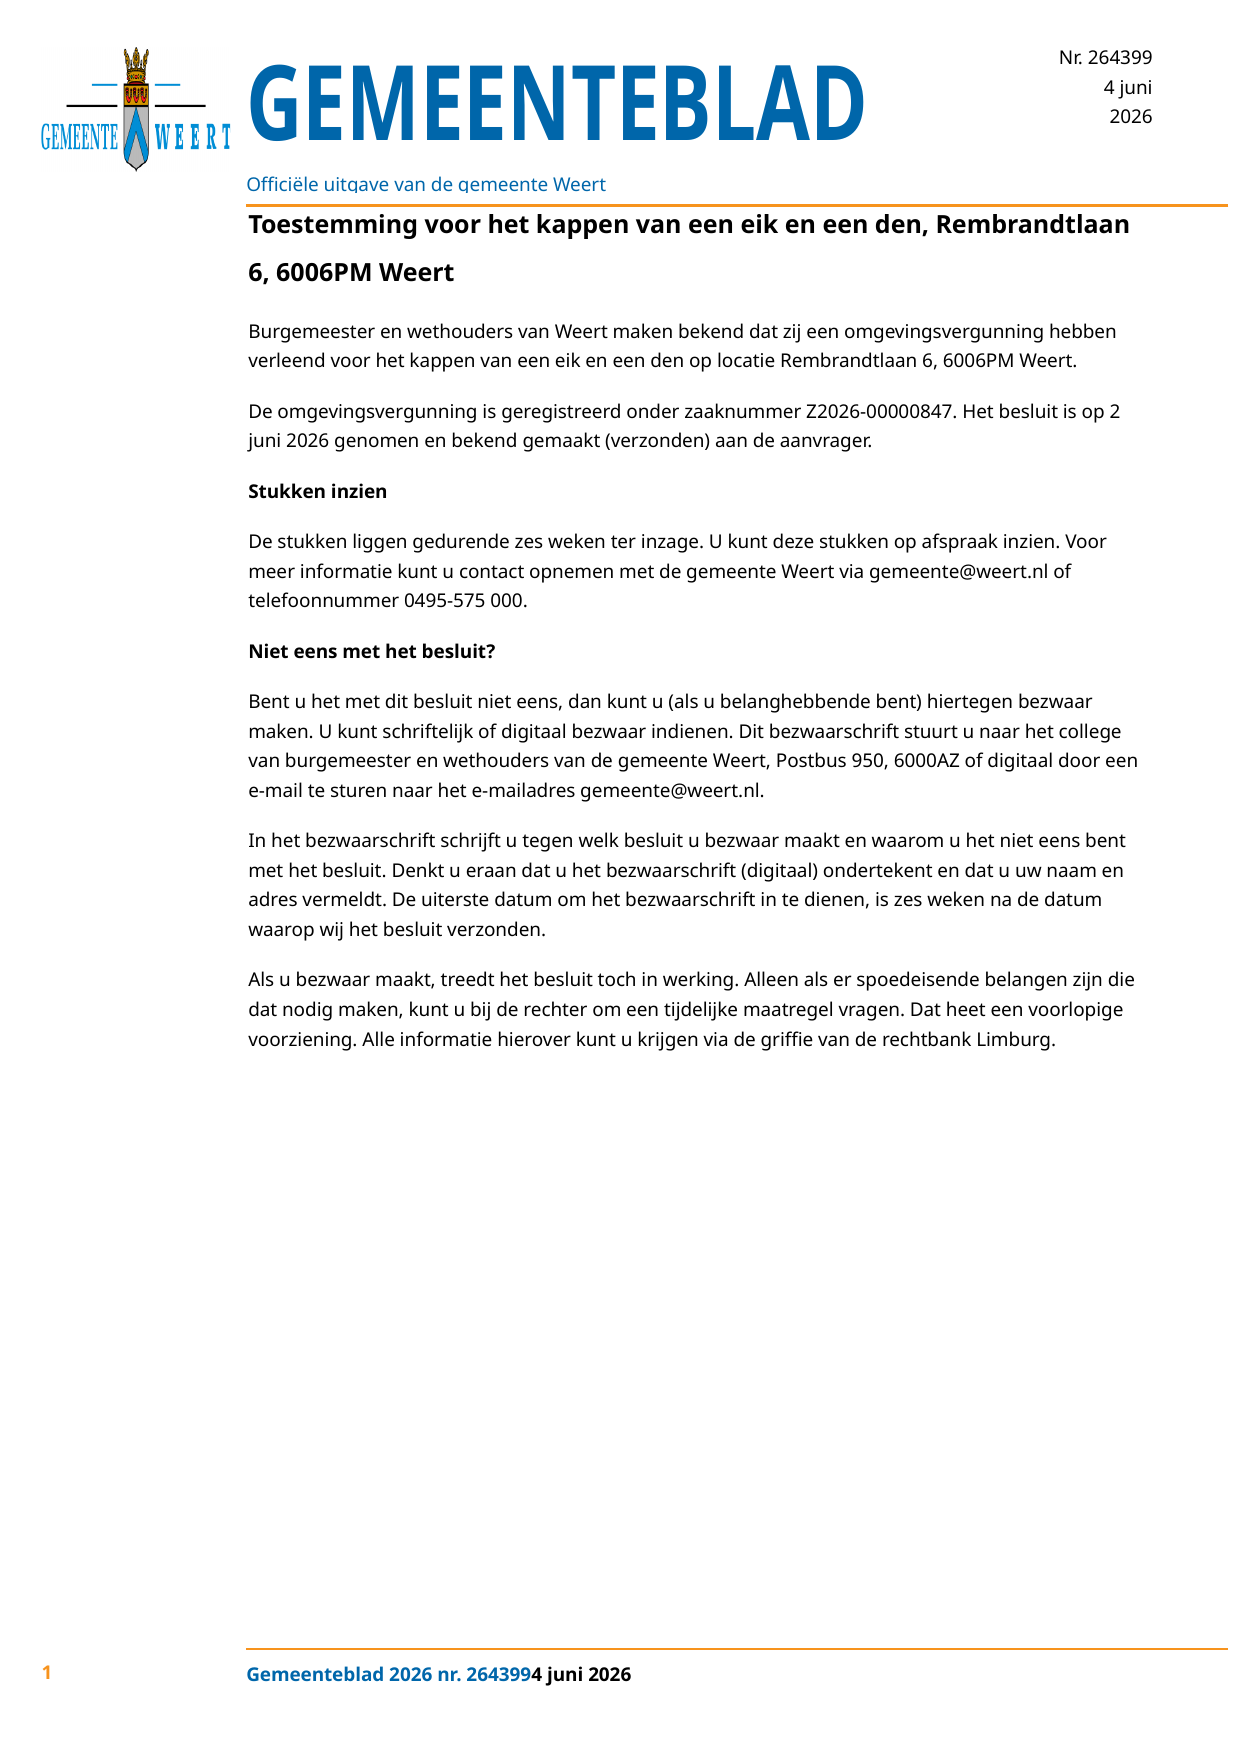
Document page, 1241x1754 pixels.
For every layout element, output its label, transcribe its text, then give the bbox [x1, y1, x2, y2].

text De omgevingsvergunning is geregistreerd onder zaaknummer Z2026-00000847. Het besluit is op 2 juni 2026 genomen en bekend gemaakt (verzonden) aan de aanvrager. [248, 398, 1152, 453]
text Als u bezwaar maakt, treedt het besluit toch in werking. Alleen als er spoedeisende belangen zijn die dat nodig maken, kunt u bij de rechter om een tijdelijke maatregel vragen. Dat heet een voorlopige voorziening. Alle informatie hierover kunt u krijgen via de griffie van de rechtbank Limburg. [248, 967, 1152, 1052]
text Niet eens met het besluit? [248, 638, 1152, 664]
text Burgemeester en wethouders van Weert maken bekend dat zij een omgevingsvergunning hebben verleend voor het kappen van een eik en een den op locatie Rembrandtlaan 6, 6006PM Weert. [248, 318, 1152, 373]
text De stukken liggen gedurende zes weken ter inzage. U kunt deze stukken op afspraak inzien. Voor meer informatie kunt u contact opnemen met de gemeente Weert via gemeente@weert.nl of telefoonnummer 0495-575 000. [248, 528, 1152, 613]
text Toestemming voor het kappen van een eik en een den, Rembrandtlaan 6, 6006PM Weert [248, 207, 1152, 288]
text Stukken inzien [248, 478, 1152, 504]
picture [41, 47, 231, 172]
text Bent u het met dit besluit niet eens, dan kunt u (als u belanghebbende bent) hiertegen bezwaar maken. U kunt schriftelijk of digitaal bezwaar indienen. Dit bezwaarschrift stuurt u naar het college van burgemeester en wethouders van de gemeente Weert, Postbus 950, 6000AZ of digitaal door een e-mail te sturen naar het e-mailadres gemeente@weert.nl. [248, 688, 1152, 803]
text In het bezwaarschrift schrijft u tegen welk besluit u bezwaar maakt en waarom u het niet eens bent met het besluit. Denkt u eraan dat u het bezwaarschrift (digitaal) ondertekent en dat u uw naam en adres vermeldt. De uiterste datum om het bezwaarschrift in te dienen, is zes weken na de datum waarop wij het besluit verzonden. [248, 827, 1152, 942]
